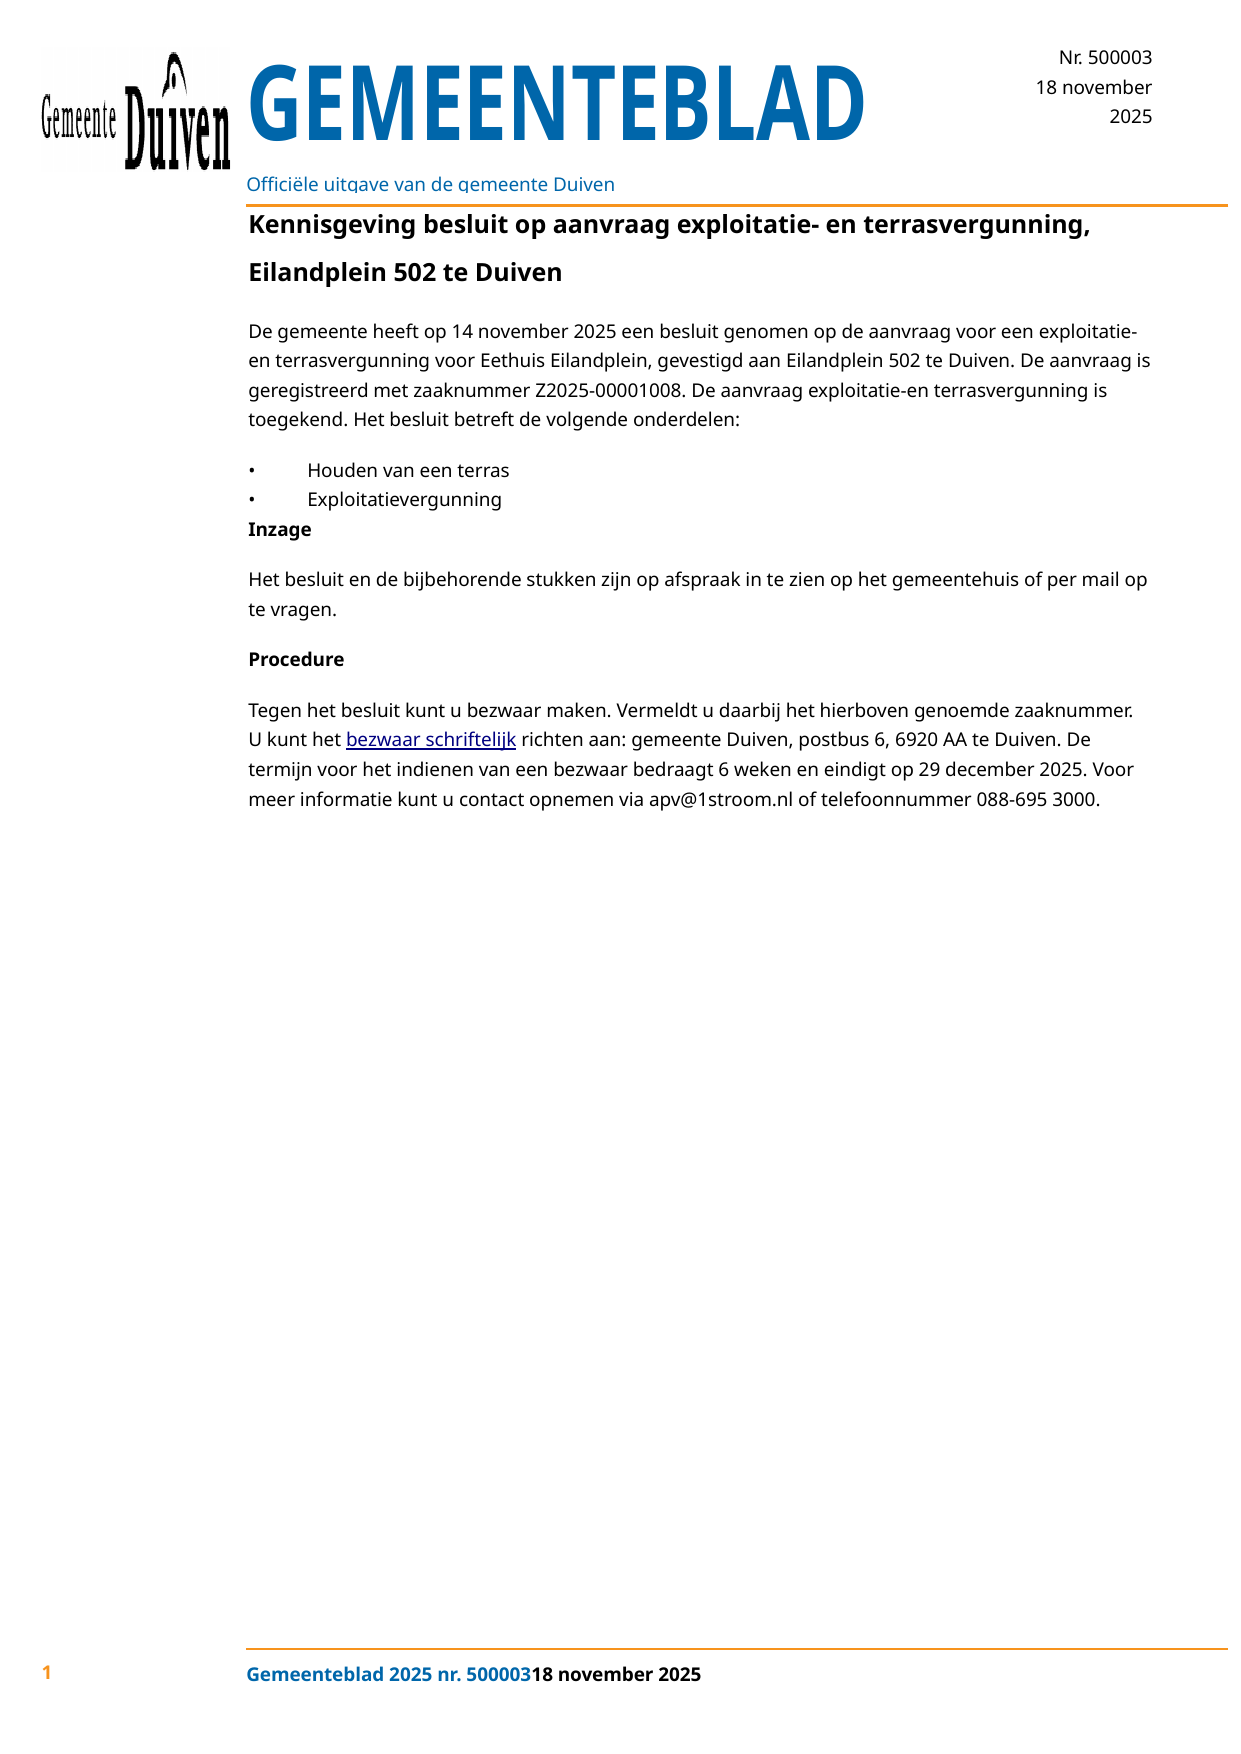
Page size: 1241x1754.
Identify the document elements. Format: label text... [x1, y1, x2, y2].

text Procedure [248, 647, 1152, 672]
text De gemeente heeft op 14 november 2025 een besluit genomen op de aanvraag voor een exploitatie-en terrasvergunning voor Eethuis Eilandplein, gevestigd aan Eilandplein 502 te Duiven. De aanvraag is geregistreerd met zaaknummer Z2025-00001008. De aanvraag exploitatie-en terrasvergunning is toegekend. Het besluit betreft de volgende onderdelen: [248, 318, 1152, 432]
list Exploitatievergunning [248, 487, 1152, 512]
picture [41, 47, 231, 172]
text Inzage [248, 516, 1152, 542]
text Kennisgeving besluit op aanvraag exploitatie- en terrasvergunning, Eilandplein 502 te Duiven [248, 207, 1152, 288]
list Houden van een terras [248, 457, 1152, 483]
text Tegen het besluit kunt u bezwaar maken. Vermeldt u daarbij het hierboven genoemde zaaknummer. U kunt het bezwaar schriftelijk richten aan: gemeente Duiven, postbus 6, 6920 AA te Duiven. De termijn voor het indienen van een bezwaar bedraagt 6 weken en eindigt op 29 december 2025. Voor meer informatie kunt u contact opnemen via apv@1stroom.nl of telefoonnummer 088-695 3000. [248, 697, 1152, 812]
text Het besluit en de bijbehorende stukken zijn op afspraak in te zien op het gemeentehuis of per mail op te vragen. [248, 567, 1152, 622]
